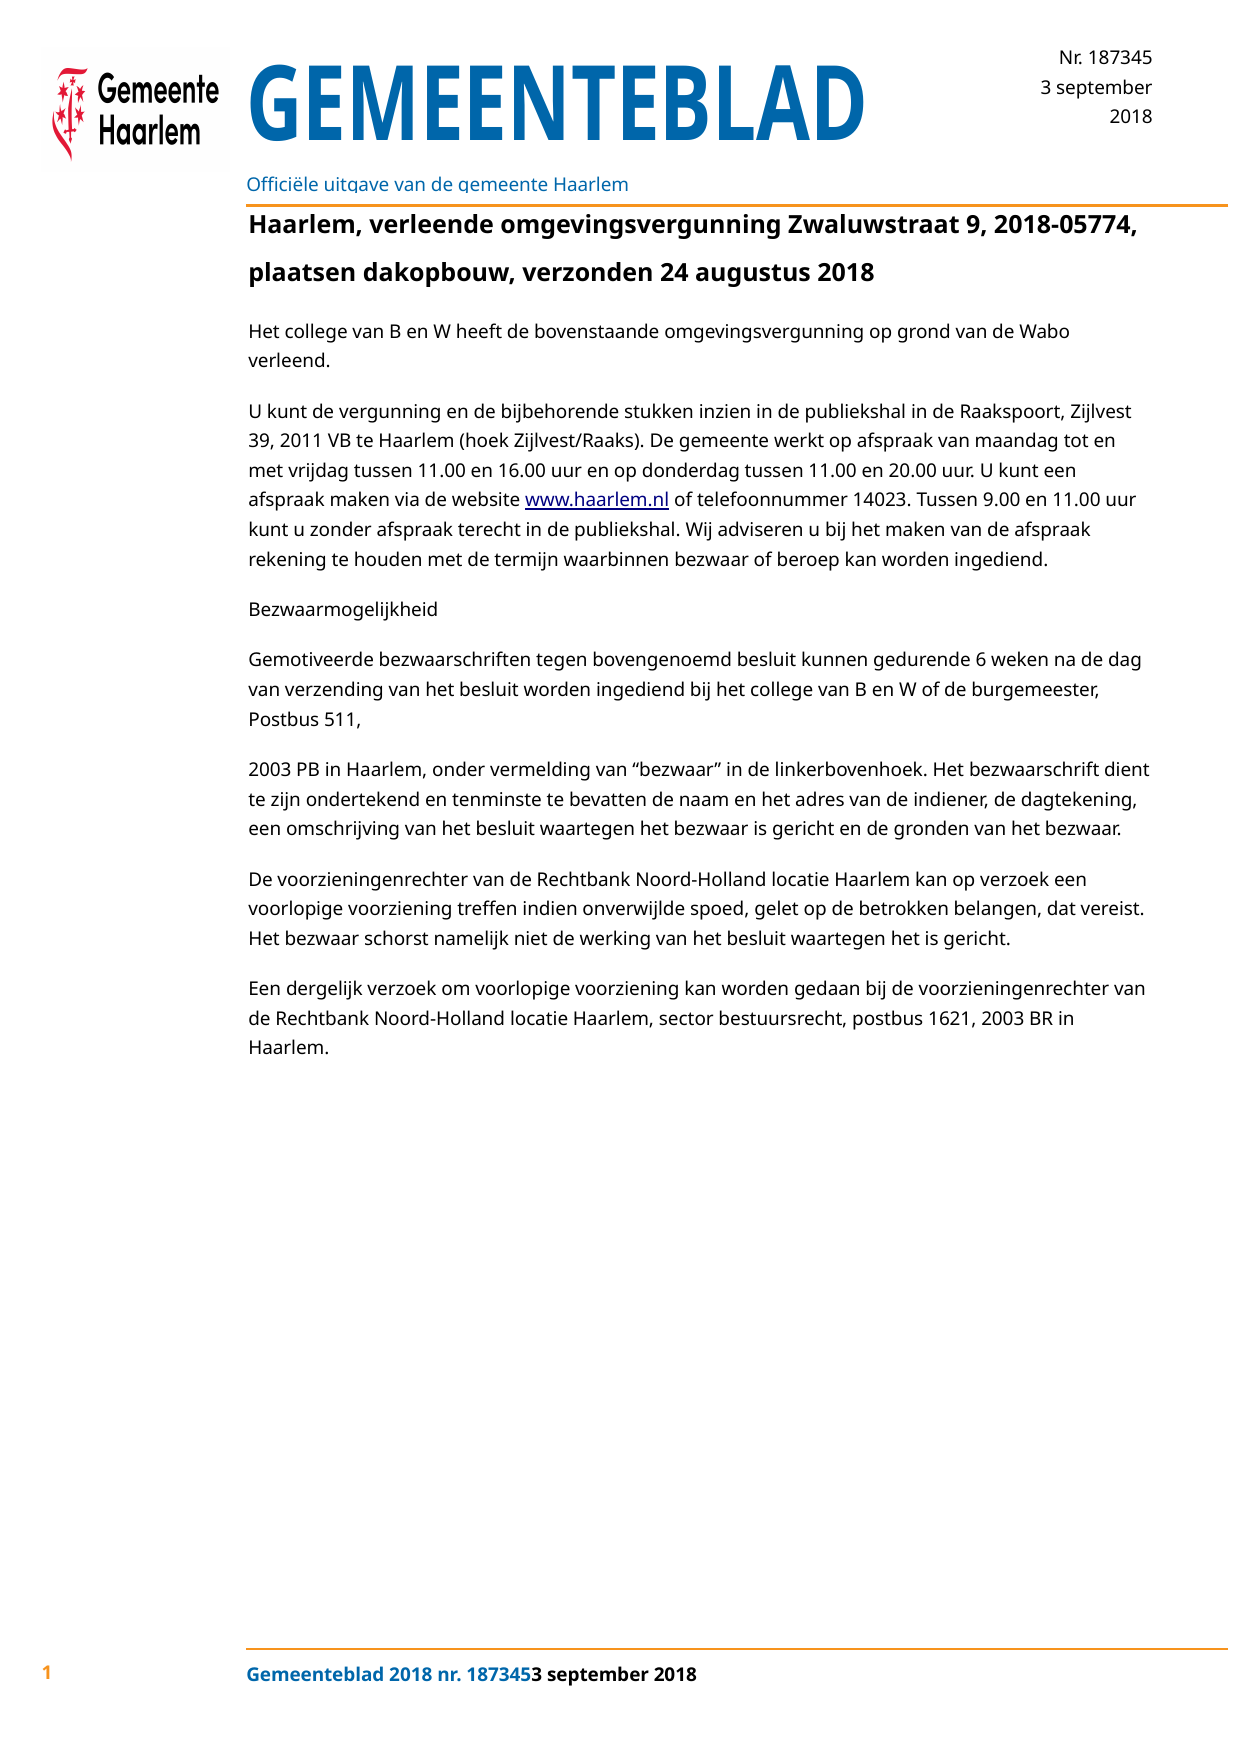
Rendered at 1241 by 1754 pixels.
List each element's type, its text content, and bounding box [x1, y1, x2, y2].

text 2003 PB in Haarlem, onder vermelding van “bezwaar” in de linkerbovenhoek. Het bezwaarschrift dient te zijn ondertekend en tenminste te bevatten de naam en het adres van de indiener, de dagtekening, een omschrijving van het besluit waartegen het bezwaar is gericht en de gronden van het bezwaar. [248, 756, 1152, 841]
text Gemotiveerde bezwaarschriften tegen bovengenoemd besluit kunnen gedurende 6 weken na de dag van verzending van het besluit worden ingediend bij het college van B en W of de burgemeester, Postbus 511, [248, 647, 1152, 732]
text Bezwaarmogelijkheid [248, 596, 1152, 622]
text De voorzieningenrechter van de Rechtbank Noord-Holland locatie Haarlem kan op verzoek een voorlopige voorziening treffen indien onverwijlde spoed, gelet op de betrokken belangen, dat vereist. Het bezwaar schorst namelijk niet de werking van het besluit waartegen het is gericht. [248, 866, 1152, 951]
text Haarlem, verleende omgevingsvergunning Zwaluwstraat 9, 2018-05774, plaatsen dakopbouw, verzonden 24 augustus 2018 [248, 207, 1152, 288]
picture [41, 47, 231, 172]
text Een dergelijk verzoek om voorlopige voorziening kan worden gedaan bij de voorzieningenrechter van de Rechtbank Noord-Holland locatie Haarlem, sector bestuursrecht, postbus 1621, 2003 BR in Haarlem. [248, 975, 1152, 1060]
text Het college van B en W heeft de bovenstaande omgevingsvergunning op grond van de Wabo verleend. [248, 318, 1152, 373]
text U kunt de vergunning en de bijbehorende stukken inzien in de publiekshal in de Raakspoort, Zijlvest 39, 2011 VB te Haarlem (hoek Zijlvest/Raaks). De gemeente werkt op afspraak van maandag tot en met vrijdag tussen 11.00 en 16.00 uur en op donderdag tussen 11.00 en 20.00 uur. U kunt een afspraak maken via de website www.haarlem.nl of telefoonnummer 14023. Tussen 9.00 en 11.00 uur kunt u zonder afspraak terecht in de publiekshal. Wij adviseren u bij het maken van de afspraak rekening te houden met de termijn waarbinnen bezwaar of beroep kan worden ingediend. [248, 398, 1152, 572]
